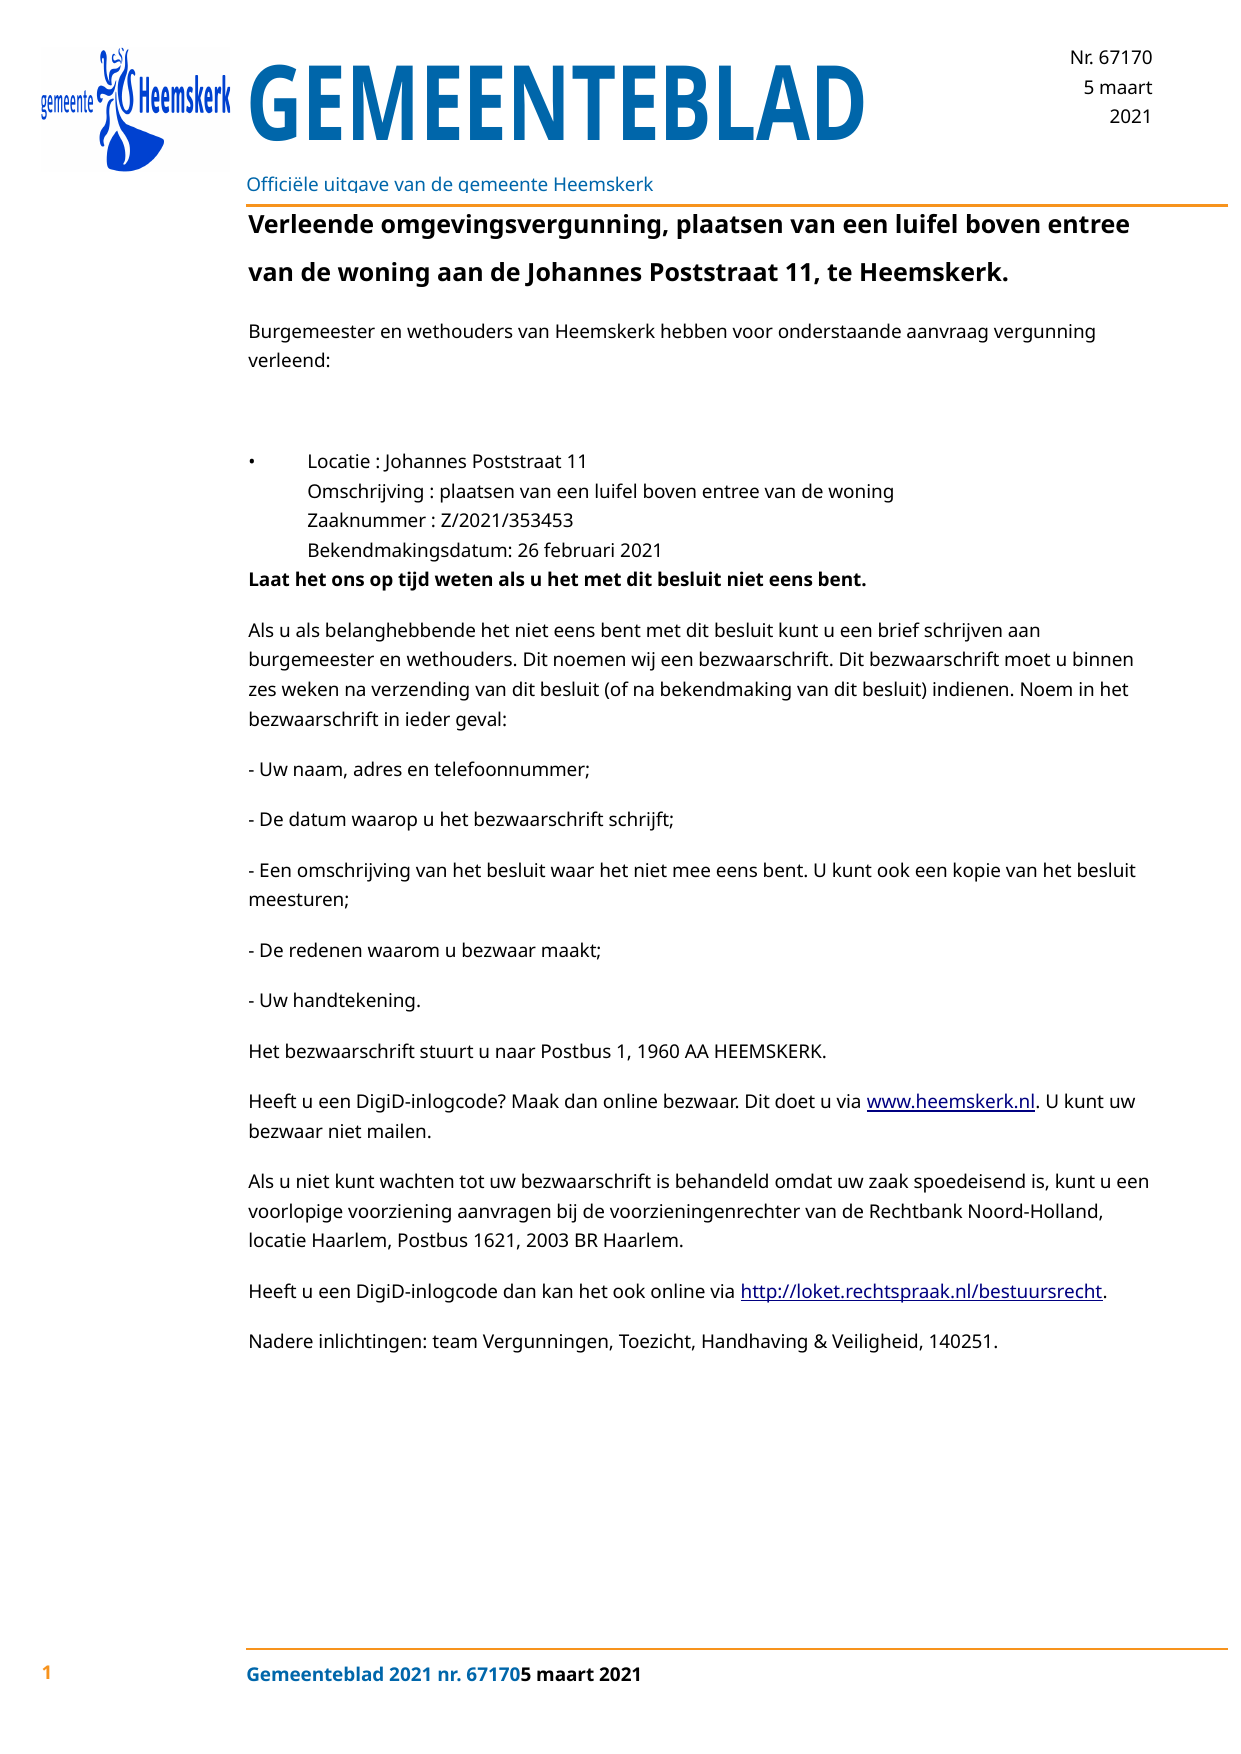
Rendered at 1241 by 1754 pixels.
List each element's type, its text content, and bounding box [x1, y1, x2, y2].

list Zaaknummer : Z/2021/353453 [248, 507, 1152, 533]
text - Uw handtekening. [248, 987, 1152, 1013]
text Als u niet kunt wachten tot uw bezwaarschrift is behandeld omdat uw zaak spoedeisend is, kunt u een voorlopige voorziening aanvragen bij de voorzieningenrechter van de Rechtbank Noord-Holland, locatie Haarlem, Postbus 1621, 2003 BR Haarlem. [248, 1168, 1152, 1253]
list Bekendmakingsdatum: 26 februari 2021 [248, 537, 1152, 563]
text Heeft u een DigiD-inlogcode dan kan het ook online via http://loket.rechtspraak.nl/bestuursrecht. [248, 1278, 1152, 1304]
text - De datum waarop u het bezwaarschrift schrijft; [248, 807, 1152, 832]
picture [41, 47, 231, 172]
text Het bezwaarschrift stuurt u naar Postbus 1, 1960 AA HEEMSKERK. [248, 1038, 1152, 1064]
text - De redenen waarom u bezwaar maakt; [248, 937, 1152, 963]
list Locatie : Johannes Poststraat 11 [248, 448, 1152, 474]
text - Uw naam, adres en telefoonnummer; [248, 756, 1152, 782]
text Heeft u een DigiD-inlogcode? Maak dan online bezwaar. Dit doet u via www.heemskerk.nl. U kunt uw bezwaar niet mailen. [248, 1088, 1152, 1144]
text - Een omschrijving van het besluit waar het niet mee eens bent. U kunt ook een kopie van het besluit meesturen; [248, 857, 1152, 912]
text Als u als belanghebbende het niet eens bent met dit besluit kunt u een brief schrijven aan burgemeester en wethouders. Dit noemen wij een bezwaarschrift. Dit bezwaarschrift moet u binnen zes weken na verzending van dit besluit (of na bekendmaking van dit besluit) indienen. Noem in het bezwaarschrift in ieder geval: [248, 617, 1152, 732]
text Verleende omgevingsvergunning, plaatsen van een luifel boven entree van de woning aan de Johannes Poststraat 11, te Heemskerk. [248, 207, 1152, 288]
list Omschrijving : plaatsen van een luifel boven entree van de woning [248, 478, 1152, 504]
text Burgemeester en wethouders van Heemskerk hebben voor onderstaande aanvraag vergunning verleend: [248, 318, 1152, 373]
text Nadere inlichtingen: team Vergunningen, Toezicht, Handhaving & Veiligheid, 140251. [248, 1328, 1152, 1354]
text Laat het ons op tijd weten als u het met dit besluit niet eens bent. [248, 567, 1152, 592]
